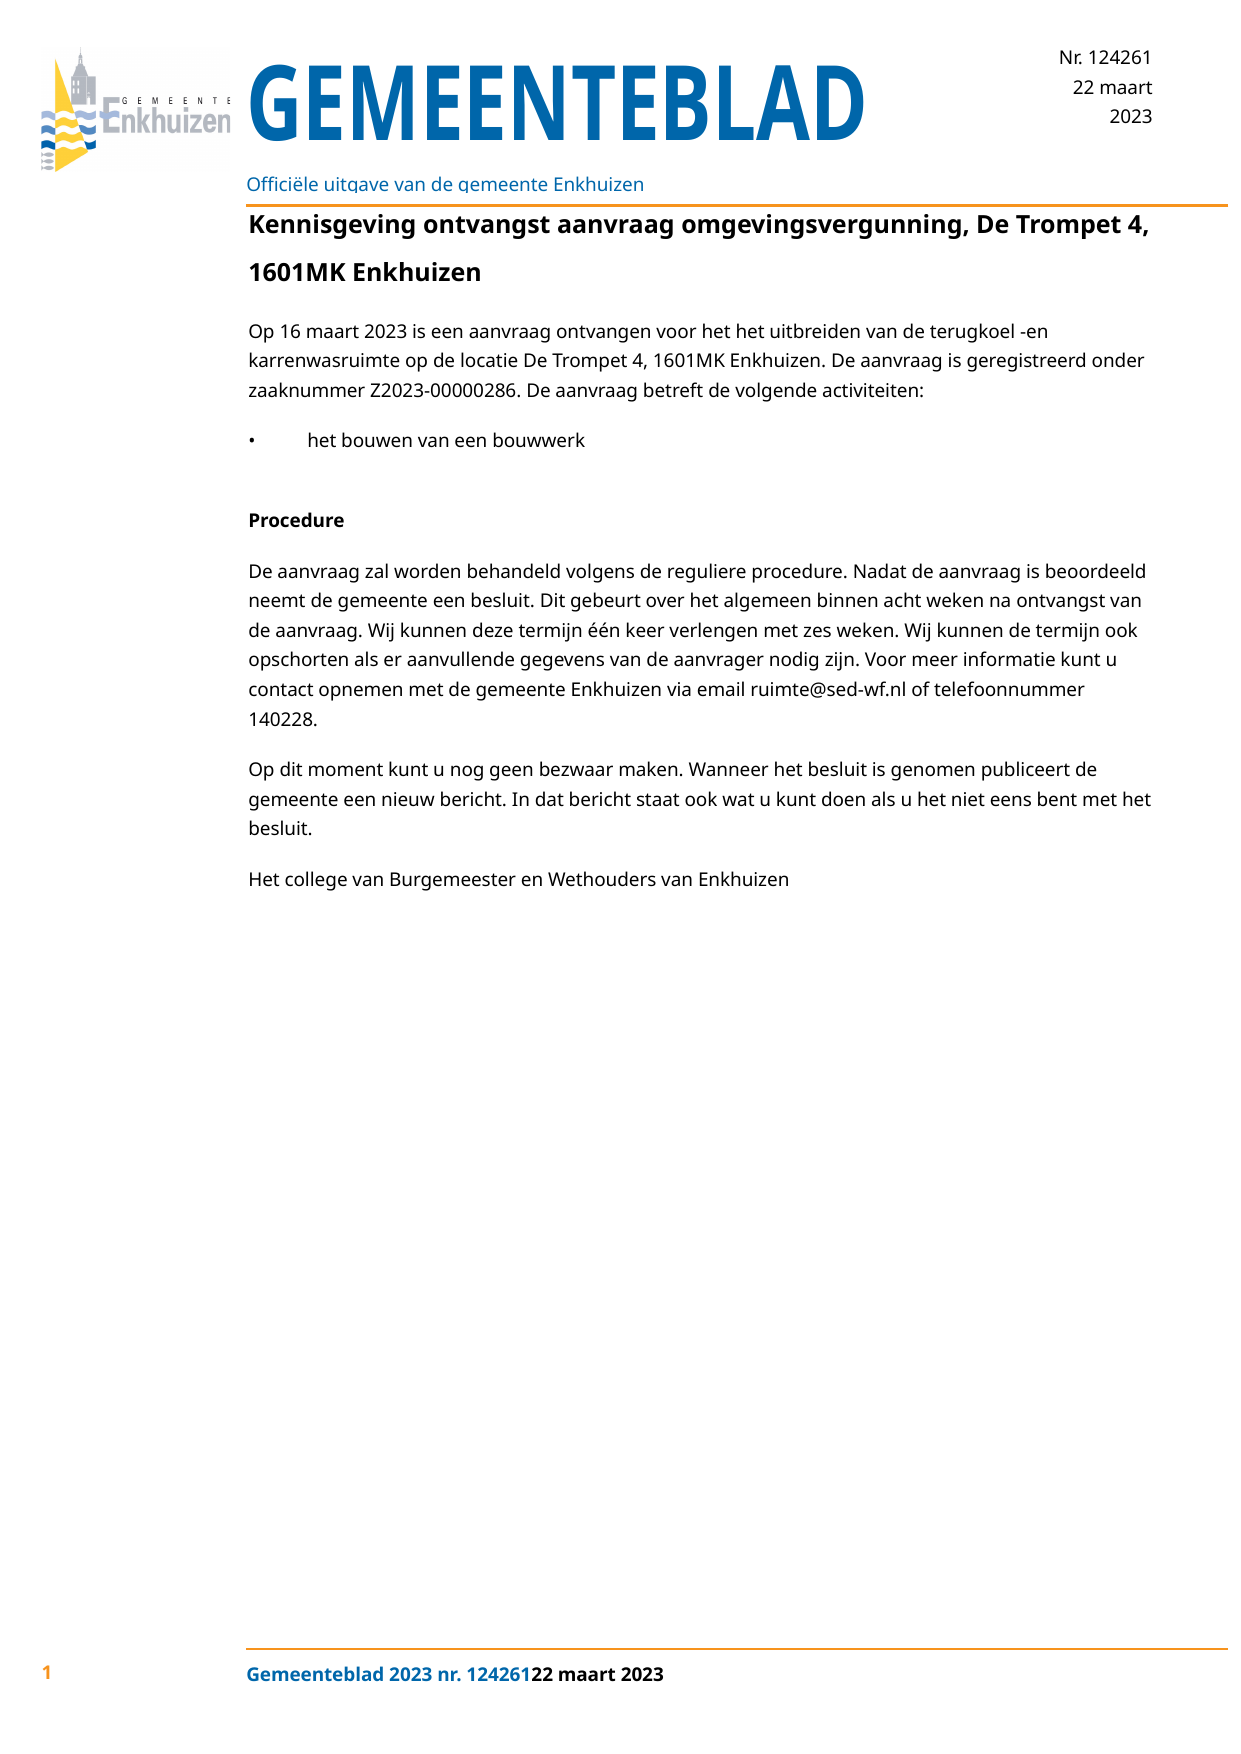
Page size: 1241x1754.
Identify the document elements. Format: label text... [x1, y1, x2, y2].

text Op 16 maart 2023 is een aanvraag ontvangen voor het het uitbreiden van de terugkoel -en karrenwasruimte op de locatie De Trompet 4, 1601MK Enkhuizen. De aanvraag is geregistreerd onder zaaknummer Z2023-00000286. De aanvraag betreft de volgende activiteiten: [248, 318, 1152, 403]
text De aanvraag zal worden behandeld volgens de reguliere procedure. Nadat de aanvraag is beoordeeld neemt de gemeente een besluit. Dit gebeurt over het algemeen binnen acht weken na ontvangst van de aanvraag. Wij kunnen deze termijn één keer verlengen met zes weken. Wij kunnen de termijn ook opschorten als er aanvullende gegevens van de aanvrager nodig zijn. Voor meer informatie kunt u contact opnemen met de gemeente Enkhuizen via email ruimte@sed-wf.nl of telefoonnummer 140228. [248, 558, 1152, 732]
text Het college van Burgemeester en Wethouders van Enkhuizen [248, 866, 1152, 892]
text Op dit moment kunt u nog geen bezwaar maken. Wanneer het besluit is genomen publiceert de gemeente een nieuw bericht. In dat bericht staat ook wat u kunt doen als u het niet eens bent met het besluit. [248, 756, 1152, 841]
text Procedure [248, 507, 1152, 533]
text Kennisgeving ontvangst aanvraag omgevingsvergunning, De Trompet 4, 1601MK Enkhuizen [248, 207, 1152, 288]
picture [41, 47, 231, 172]
list het bouwen van een bouwwerk [248, 427, 1152, 453]
